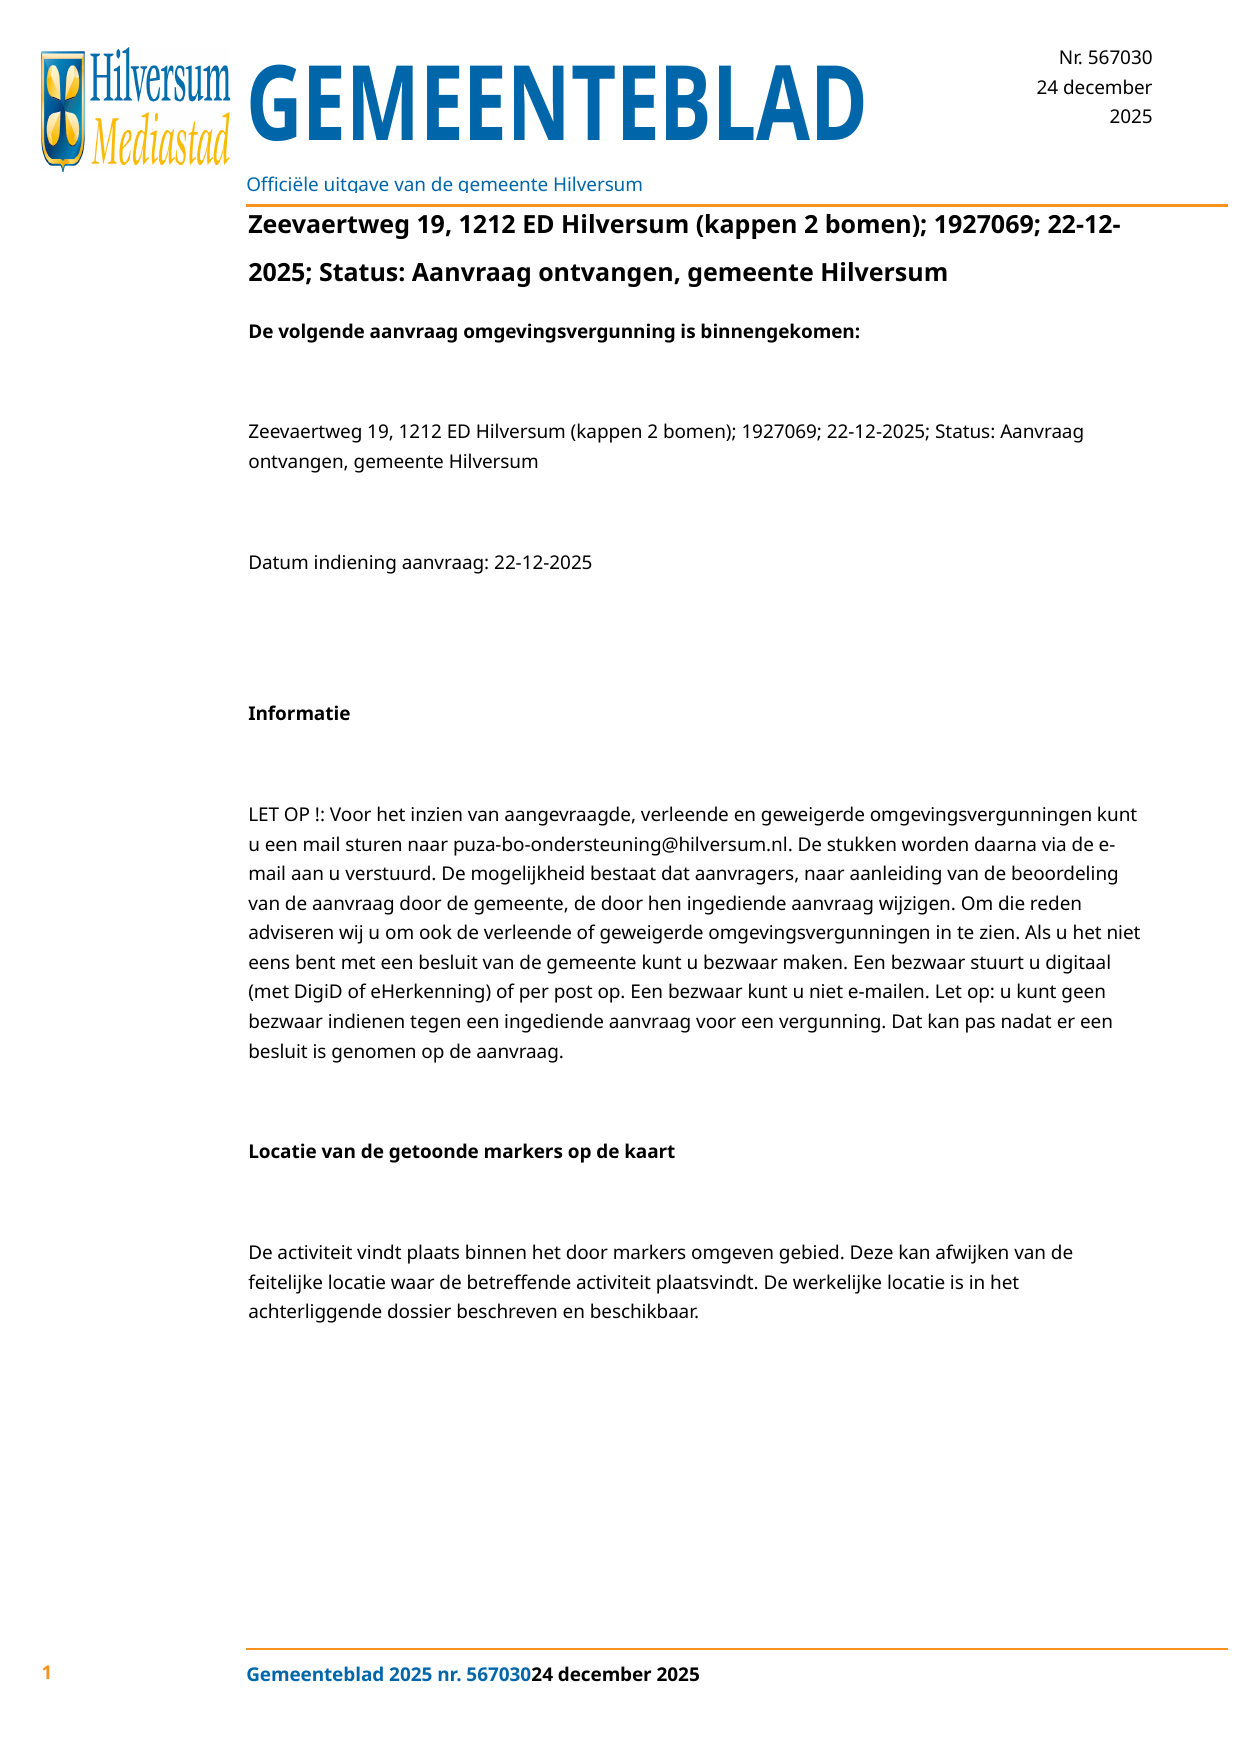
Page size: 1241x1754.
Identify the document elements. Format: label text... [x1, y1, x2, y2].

text De activiteit vindt plaats binnen het door markers omgeven gebied. Deze kan afwijken van de feitelijke locatie waar de betreffende activiteit plaatsvindt. De werkelijke locatie is in het achterliggende dossier beschreven en beschikbaar. [248, 1239, 1152, 1324]
picture [41, 47, 231, 172]
text LET OP !: Voor het inzien van aangevraagde, verleende en geweigerde omgevingsvergunningen kunt u een mail sturen naar puza-bo-ondersteuning@hilversum.nl. De stukken worden daarna via de e-mail aan u verstuurd. De mogelijkheid bestaat dat aanvragers, naar aanleiding van de beoordeling van de aanvraag door de gemeente, de door hen ingediende aanvraag wijzigen. Om die reden adviseren wij u om ook de verleende of geweigerde omgevingsvergunningen in te zien. Als u het niet eens bent met een besluit van de gemeente kunt u bezwaar maken. Een bezwaar stuurt u digitaal (met DigiD of eHerkenning) of per post op. Een bezwaar kunt u niet e-mailen. Let op: u kunt geen bezwaar indienen tegen een ingediende aanvraag voor een vergunning. Dat kan pas nadat er een besluit is genomen op de aanvraag. [248, 801, 1152, 1064]
text Locatie van de getoonde markers op de kaart [248, 1139, 1152, 1164]
text Zeevaertweg 19, 1212 ED Hilversum (kappen 2 bomen); 1927069; 22-12-2025; Status: Aanvraag ontvangen, gemeente Hilversum [248, 419, 1152, 474]
text Informatie [248, 700, 1152, 726]
text Zeevaertweg 19, 1212 ED Hilversum (kappen 2 bomen); 1927069; 22-12-2025; Status: Aanvraag ontvangen, gemeente Hilversum [248, 207, 1152, 288]
text De volgende aanvraag omgevingsvergunning is binnengekomen: [248, 318, 1152, 344]
text Datum indiening aanvraag: 22-12-2025 [248, 549, 1152, 575]
